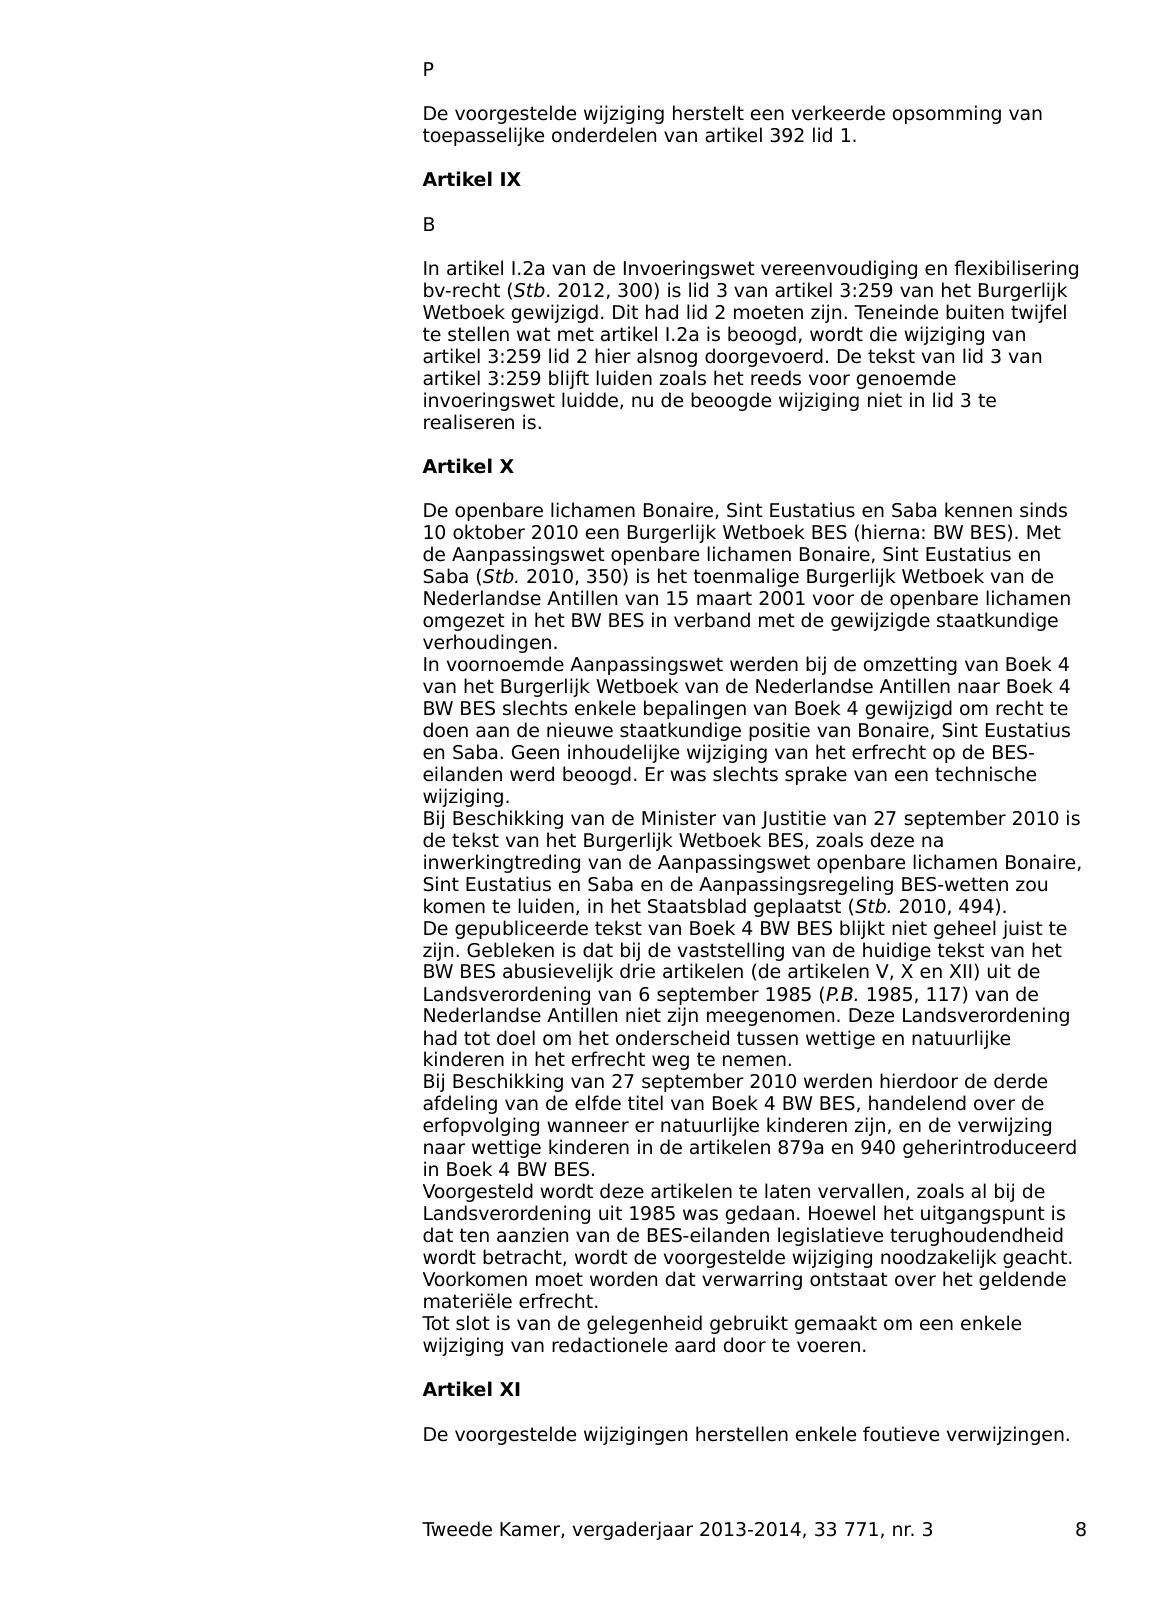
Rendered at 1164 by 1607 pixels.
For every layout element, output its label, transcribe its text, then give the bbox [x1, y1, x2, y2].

text Bij Beschikking van de Minister van Justitie van 27 september 2010 is de tekst van het Burgerlijk Wetboek BES, zoals deze na inwerkingtreding van de Aanpassingswet openbare lichamen Bonaire, Sint Eustatius en Saba en de Aanpassingsregeling BES-wetten zou komen te luiden, in het Staatsblad geplaatst (Stb. 2010, 494). [422, 808, 1087, 917]
text De voorgestelde wijzigingen herstellen enkele foutieve verwijzingen. [422, 1423, 1087, 1445]
text De openbare lichamen Bonaire, Sint Eustatius en Saba kennen sinds 10 oktober 2010 een Burgerlijk Wetboek BES (hierna: BW BES). Met de Aanpassingswet openbare lichamen Bonaire, Sint Eustatius en Saba (Stb. 2010, 350) is het toenmalige Burgerlijk Wetboek van de Nederlandse Antillen van 15 maart 2001 voor de openbare lichamen omgezet in het BW BES in verband met de gewijzigde staatkundige verhoudingen. [422, 500, 1087, 654]
subtitle Artikel XI [422, 1379, 1087, 1401]
subtitle Artikel X [422, 456, 1087, 478]
text De gepubliceerde tekst van Boek 4 BW BES blijkt niet geheel juist te zijn. Gebleken is dat bij de vaststelling van de huidige tekst van het BW BES abusievelijk drie artikelen (de artikelen V, X en XII) uit de Landsverordening van 6 september 1985 (P.B. 1985, 117) van de Nederlandse Antillen niet zijn meegenomen. Deze Landsverordening had tot doel om het onderscheid tussen wettige en natuurlijke kinderen in het erfrecht weg te nemen. [422, 917, 1087, 1071]
text Bij Beschikking van 27 september 2010 werden hierdoor de derde afdeling van de elfde titel van Boek 4 BW BES, handelend over de erfopvolging wanneer er natuurlijke kinderen zijn, en de verwijzing naar wettige kinderen in de artikelen 879a en 940 geherintroduceerd in Boek 4 BW BES. [422, 1071, 1087, 1181]
subtitle Artikel IX [422, 169, 1087, 191]
text De voorgestelde wijziging herstelt een verkeerde opsomming van toepasselijke onderdelen van artikel 392 lid 1. [422, 103, 1087, 147]
text Tot slot is van de gelegenheid gebruikt gemaakt om een enkele wijziging van redactionele aard door te voeren. [422, 1313, 1087, 1357]
subtitle B [422, 213, 1087, 236]
text Voorgesteld wordt deze artikelen te laten vervallen, zoals al bij de Landsverordening uit 1985 was gedaan. Hoewel het uitgangspunt is dat ten aanzien van de BES-eilanden legislatieve terughoudendheid wordt betracht, wordt de voorgestelde wijziging noodzakelijk geacht. Voorkomen moet worden dat verwarring ontstaat over het geldende materiële erfrecht. [422, 1181, 1087, 1313]
text In voornoemde Aanpassingswet werden bij de omzetting van Boek 4 van het Burgerlijk Wetboek van de Nederlandse Antillen naar Boek 4 BW BES slechts enkele bepalingen van Boek 4 gewijzigd om recht te doen aan de nieuwe staatkundige positie van Bonaire, Sint Eustatius en Saba. Geen inhoudelijke wijziging van het erfrecht op de BES-eilanden werd beoogd. Er was slechts sprake van een technische wijziging. [422, 654, 1087, 808]
text In artikel I.2a van de Invoeringswet vereenvoudiging en flexibilisering bv-recht (Stb. 2012, 300) is lid 3 van artikel 3:259 van het Burgerlijk Wetboek gewijzigd. Dit had lid 2 moeten zijn. Teneinde buiten twijfel te stellen wat met artikel I.2a is beoogd, wordt die wijziging van artikel 3:259 lid 2 hier alsnog doorgevoerd. De tekst van lid 3 van artikel 3:259 blijft luiden zoals het reeds voor genoemde invoeringswet luidde, nu de beoogde wijziging niet in lid 3 te realiseren is. [422, 258, 1087, 433]
subtitle P [422, 59, 1087, 81]
